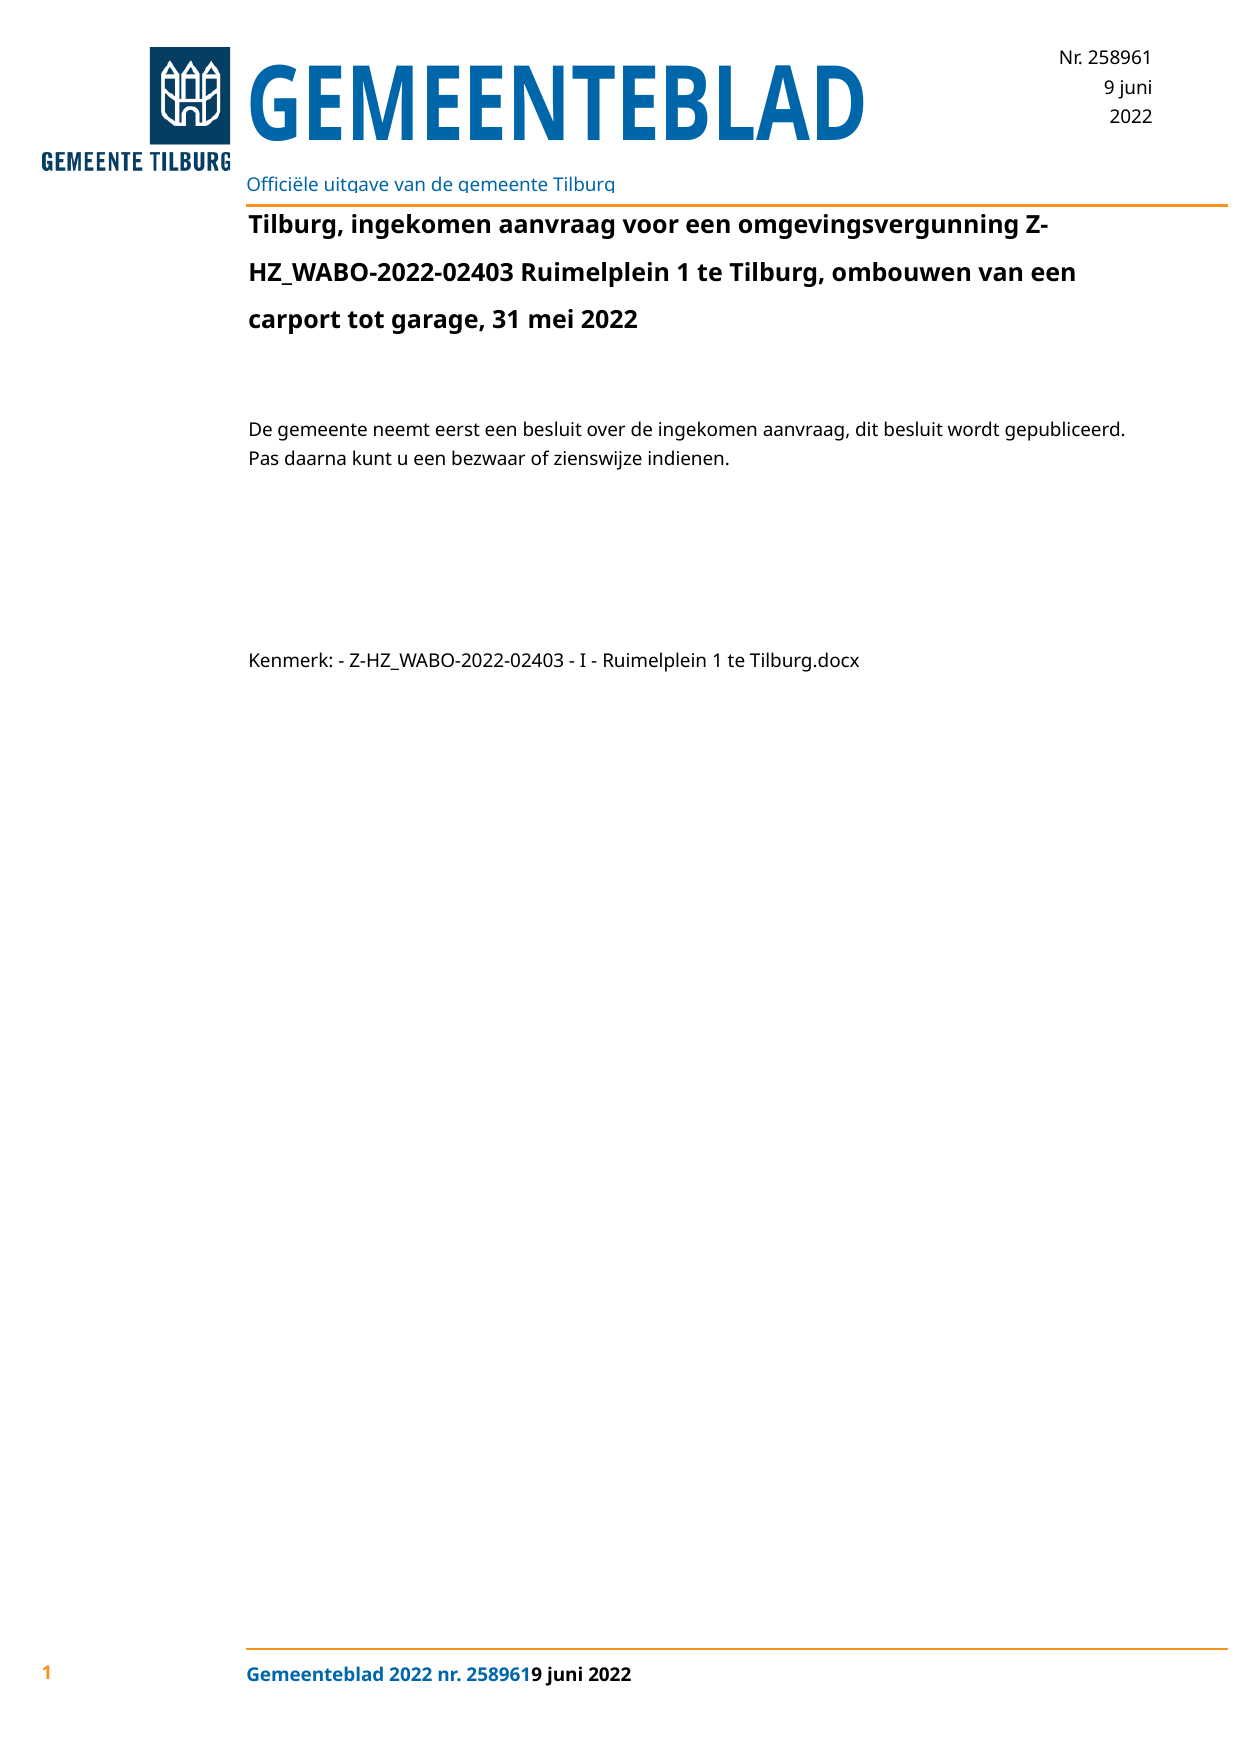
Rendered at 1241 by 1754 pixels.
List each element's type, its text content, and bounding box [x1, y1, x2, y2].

text Kenmerk: - Z-HZ_WABO-2022-02403 - I - Ruimelplein 1 te Tilburg.docx [248, 647, 1152, 673]
text Tilburg, ingekomen aanvraag voor een omgevingsvergunning Z-HZ_WABO-2022-02403 Ruimelplein 1 te Tilburg, ombouwen van een carport tot garage, 31 mei 2022 [248, 207, 1152, 336]
picture [41, 47, 231, 172]
text De gemeente neemt eerst een besluit over de ingekomen aanvraag, dit besluit wordt gepubliceerd. Pas daarna kunt u een bezwaar of zienswijze indienen. [248, 416, 1152, 471]
